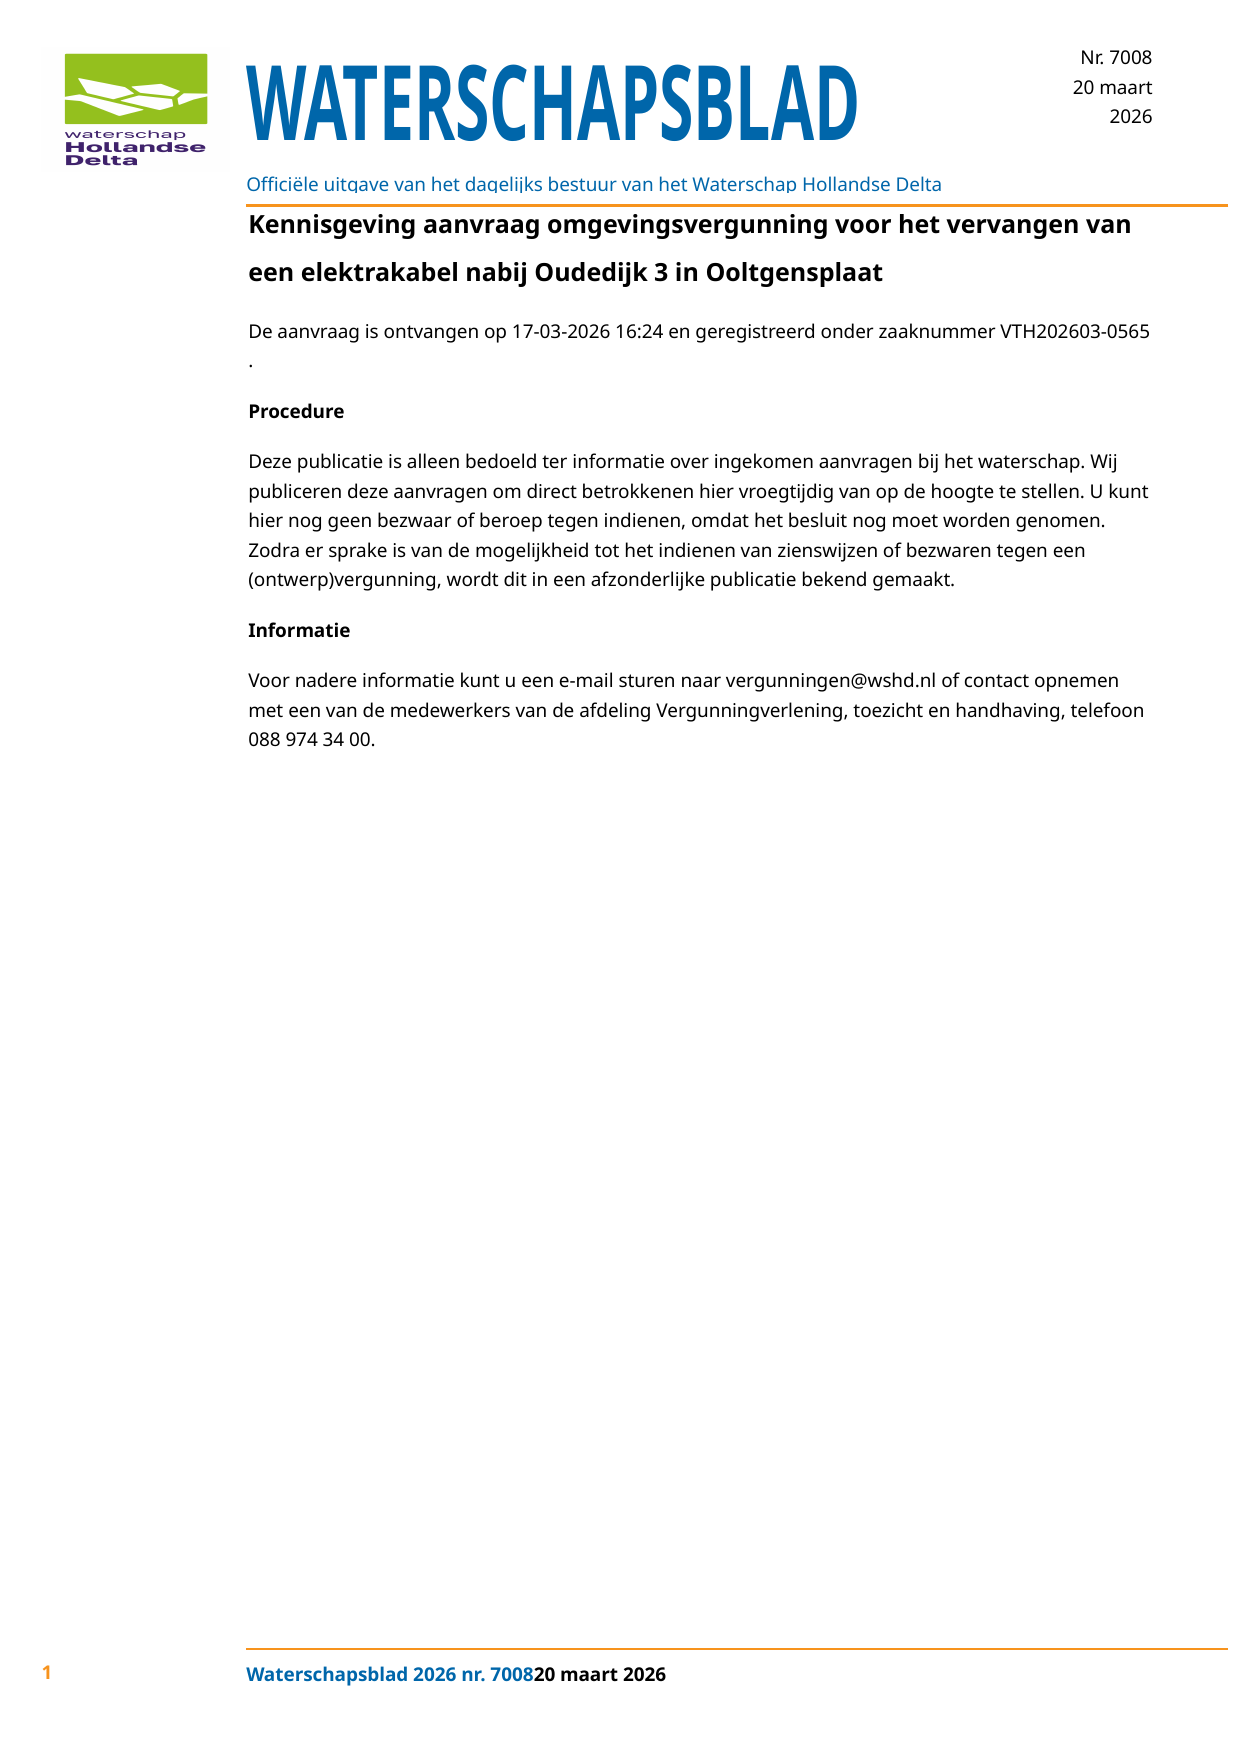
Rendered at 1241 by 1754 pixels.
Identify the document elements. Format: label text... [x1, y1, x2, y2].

picture [41, 47, 231, 172]
text Deze publicatie is alleen bedoeld ter informatie over ingekomen aanvragen bij het waterschap. Wij publiceren deze aanvragen om direct betrokkenen hier vroegtijdig van op de hoogte te stellen. U kunt hier nog geen bezwaar of beroep tegen indienen, omdat het besluit nog moet worden genomen. Zodra er sprake is van de mogelijkheid tot het indienen van zienswijzen of bezwaren tegen een (ontwerp)vergunning, wordt dit in een afzonderlijke publicatie bekend gemaakt. [248, 448, 1152, 592]
text Voor nadere informatie kunt u een e-mail sturen naar vergunningen@wshd.nl of contact opnemen met een van de medewerkers van de afdeling Vergunningverlening, toezicht en handhaving, telefoon 088 974 34 00. [248, 667, 1152, 752]
text Informatie [248, 617, 1152, 643]
text Kennisgeving aanvraag omgevingsvergunning voor het vervangen van een elektrakabel nabij Oudedijk 3 in Ooltgensplaat [248, 207, 1152, 288]
text Procedure [248, 398, 1152, 424]
text De aanvraag is ontvangen op 17-03-2026 16:24 en geregistreerd onder zaaknummer VTH202603-0565 . [248, 318, 1152, 373]
